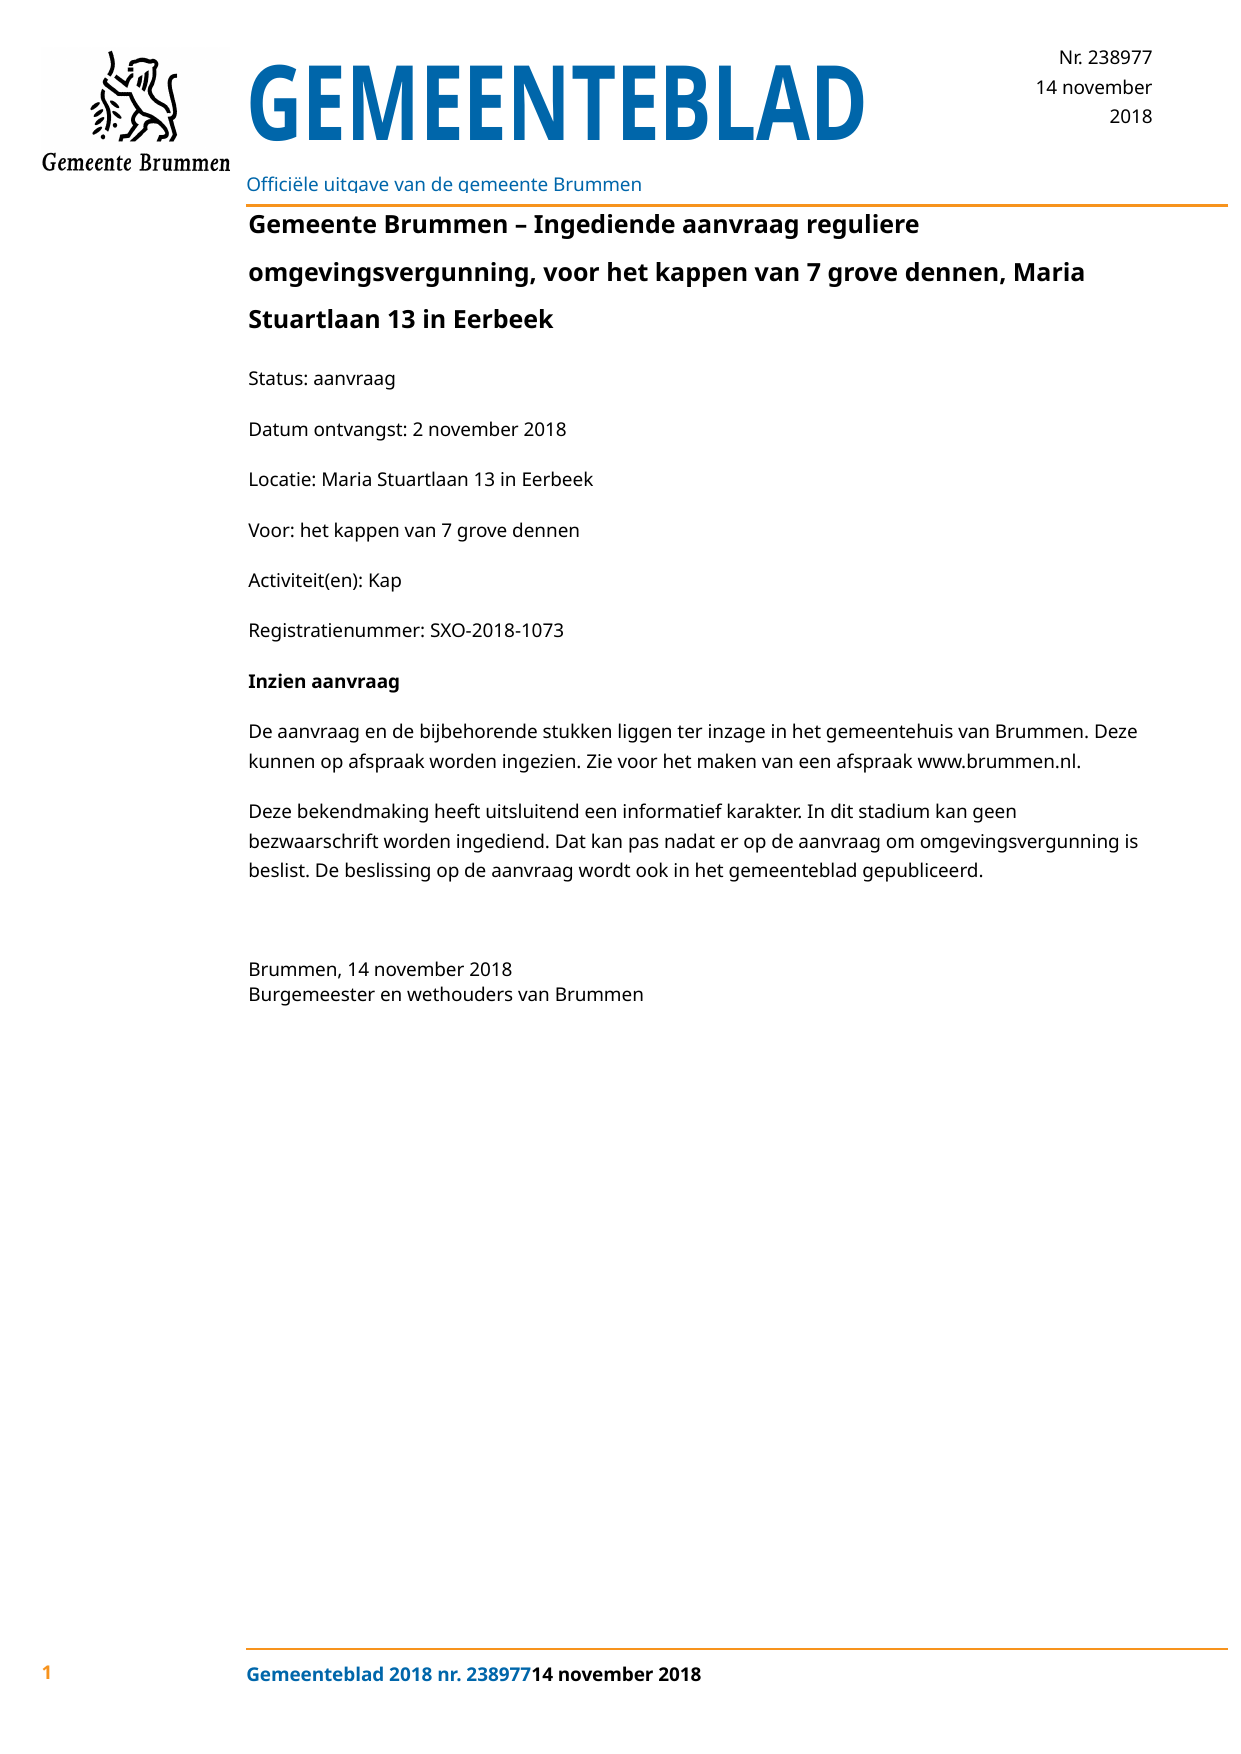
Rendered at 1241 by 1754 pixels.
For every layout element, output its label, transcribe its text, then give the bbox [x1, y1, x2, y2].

text Brummen, 14 november 2018 [248, 956, 1152, 982]
text Burgemeester en wethouders van Brummen [248, 982, 1152, 1007]
text De aanvraag en de bijbehorende stukken liggen ter inzage in het gemeentehuis van Brummen. Deze kunnen op afspraak worden ingezien. Zie voor het maken van een afspraak www.brummen.nl. [248, 718, 1152, 774]
text Registratienummer: SXO-2018-1073 [248, 618, 1152, 643]
text Inzien aanvraag [248, 668, 1152, 694]
text Datum ontvangst: 2 november 2018 [248, 416, 1152, 442]
text Deze bekendmaking heeft uitsluitend een informatief karakter. In dit stadium kan geen bezwaarschrift worden ingediend. Dat kan pas nadat er op de aanvraag om omgevingsvergunning is beslist. De beslissing op de aanvraag wordt ook in het gemeenteblad gepubliceerd. [248, 798, 1152, 883]
text Gemeente Brummen – Ingediende aanvraag reguliere omgevingsvergunning, voor het kappen van 7 grove dennen, Maria Stuartlaan 13 in Eerbeek [248, 207, 1152, 336]
text Status: aanvraag [248, 366, 1152, 391]
text Locatie: Maria Stuartlaan 13 in Eerbeek [248, 466, 1152, 492]
text Activiteit(en): Kap [248, 567, 1152, 593]
picture [41, 47, 231, 172]
text Voor: het kappen van 7 grove dennen [248, 517, 1152, 542]
